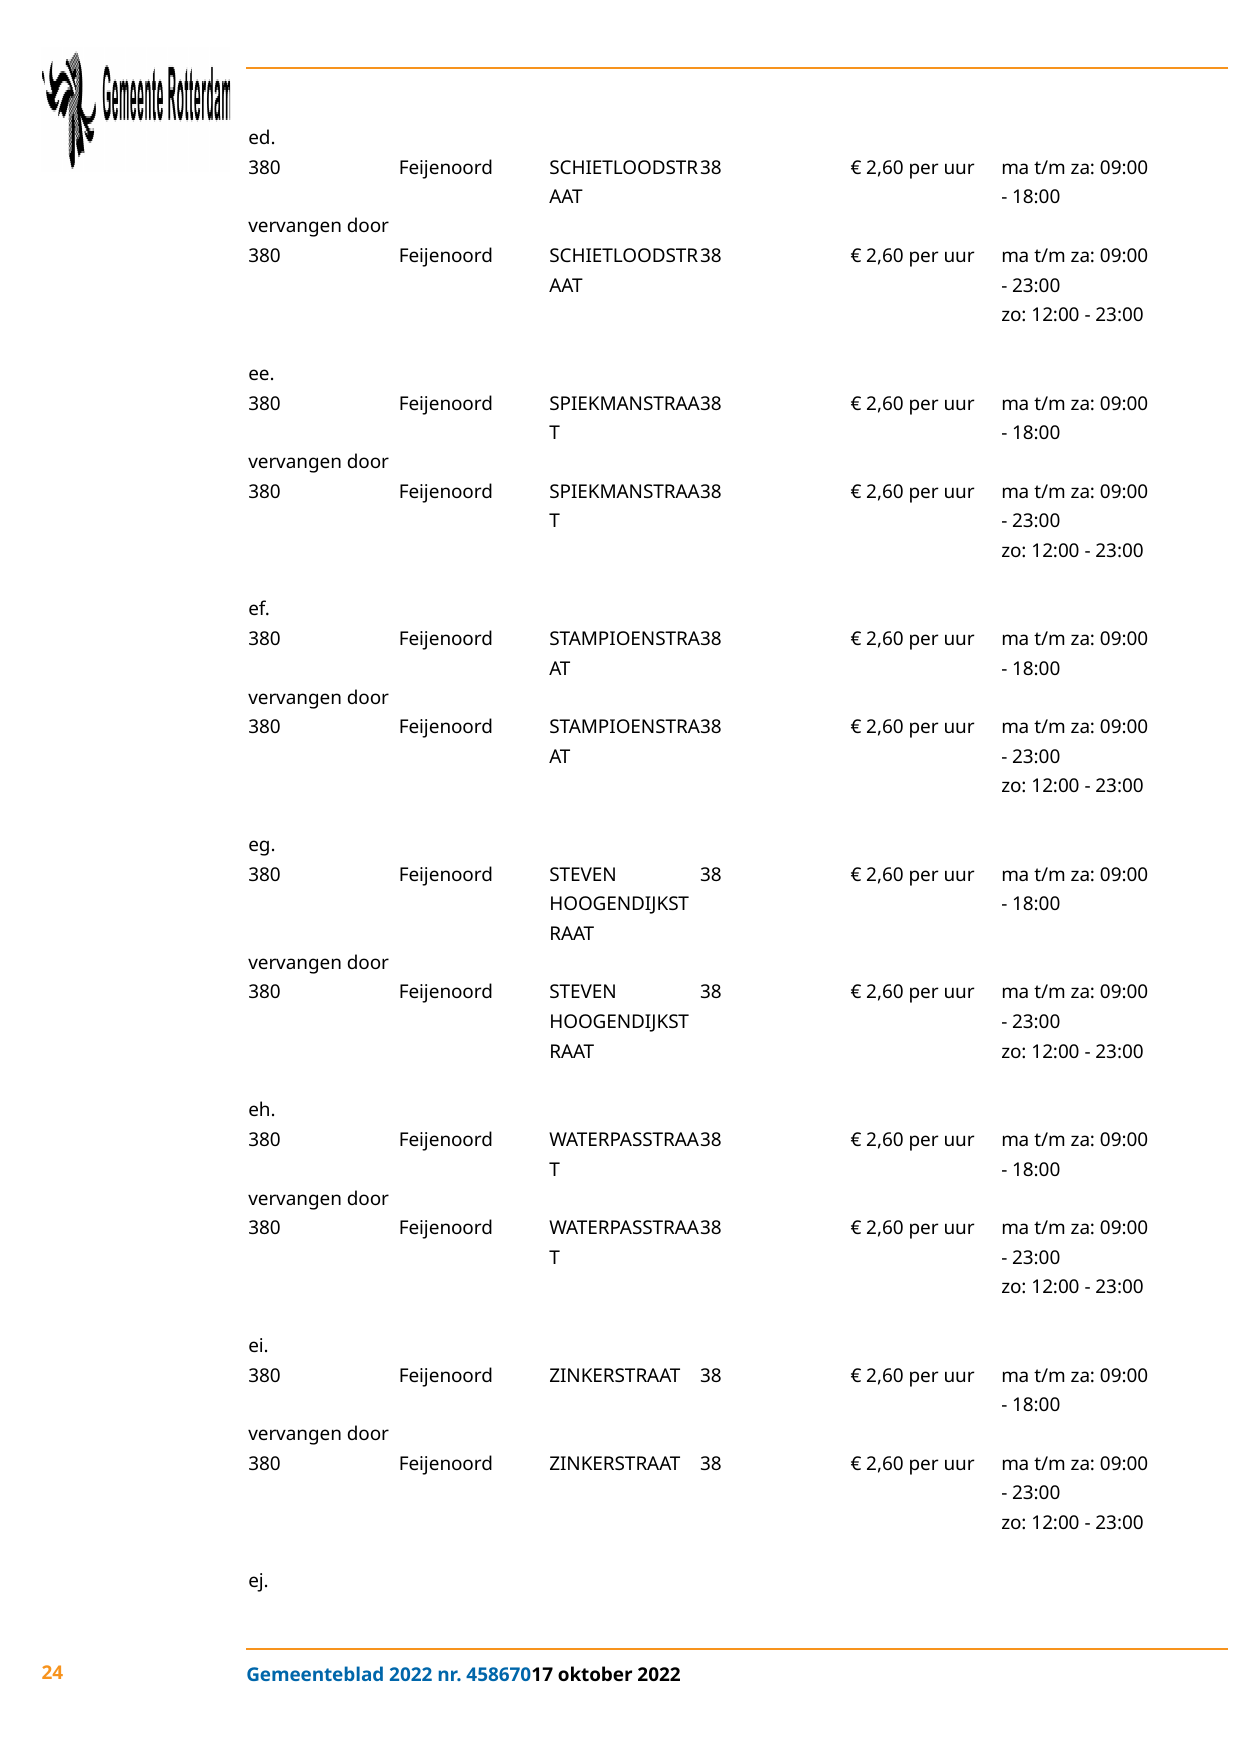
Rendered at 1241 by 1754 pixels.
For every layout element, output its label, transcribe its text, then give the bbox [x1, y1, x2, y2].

text ed. [248, 124, 1152, 150]
text ee. [248, 360, 1152, 386]
table_header Feijenoord [399, 1450, 549, 1535]
table_header ma t/m za: 09:00 - 23:00 zo: 12:00 - 23:00 [1001, 1450, 1152, 1535]
table_header ma t/m za: 09:00 - 18:00 [1001, 154, 1152, 209]
table_header Feijenoord [399, 714, 549, 798]
table_header SPIEKMANSTRAAT [549, 390, 700, 445]
table_header WATERPASSTRAAT [549, 1126, 700, 1181]
table_header Feijenoord [399, 1126, 549, 1181]
table_header Feijenoord [399, 390, 549, 445]
table_header Feijenoord [399, 242, 549, 327]
table_header 380 [248, 1214, 398, 1299]
table_header € 2,60 per uur [850, 1450, 1001, 1535]
table_header € 2,60 per uur [850, 979, 1001, 1064]
table_header 38 [700, 1450, 850, 1535]
table_header 380 [248, 979, 398, 1064]
table_header 380 [248, 478, 398, 563]
text eh. [248, 1096, 1152, 1122]
text vervangen door [248, 1185, 1152, 1210]
table_header WATERPASSTRAAT [549, 1214, 700, 1299]
table_header ma t/m za: 09:00 - 23:00 zo: 12:00 - 23:00 [1001, 979, 1152, 1064]
table_header SCHIETLOODSTRAAT [549, 154, 700, 209]
table_header 380 [248, 154, 398, 209]
table_header Feijenoord [399, 625, 549, 681]
table_header ZINKERSTRAAT [549, 1362, 700, 1417]
table_header ma t/m za: 09:00 - 18:00 [1001, 390, 1152, 445]
text ej. [248, 1568, 1152, 1593]
table_header STEVEN HOOGENDIJKSTRAAT [549, 979, 700, 1064]
table_header € 2,60 per uur [850, 861, 1001, 946]
table_header ma t/m za: 09:00 - 18:00 [1001, 1362, 1152, 1417]
table_header 380 [248, 714, 398, 798]
table_header € 2,60 per uur [850, 154, 1001, 209]
table_header Feijenoord [399, 154, 549, 209]
table_header ma t/m za: 09:00 - 18:00 [1001, 1126, 1152, 1181]
table_header 380 [248, 1450, 398, 1535]
table_header 380 [248, 625, 398, 681]
table_header 38 [700, 1362, 850, 1417]
table_header 38 [700, 625, 850, 681]
table_header STAMPIOENSTRAAT [549, 625, 700, 681]
table_header 38 [700, 979, 850, 1064]
table_header ma t/m za: 09:00 - 18:00 [1001, 861, 1152, 946]
text vervangen door [248, 949, 1152, 975]
text vervangen door [248, 684, 1152, 709]
table_header ma t/m za: 09:00 - 23:00 zo: 12:00 - 23:00 [1001, 714, 1152, 798]
table_header 380 [248, 1126, 398, 1181]
table_header 38 [700, 242, 850, 327]
table_header Feijenoord [399, 478, 549, 563]
table_header Feijenoord [399, 861, 549, 946]
table_header € 2,60 per uur [850, 242, 1001, 327]
table_header € 2,60 per uur [850, 390, 1001, 445]
table_header ma t/m za: 09:00 - 23:00 zo: 12:00 - 23:00 [1001, 242, 1152, 327]
table_header 38 [700, 714, 850, 798]
table_header 380 [248, 861, 398, 946]
table_header Feijenoord [399, 1362, 549, 1417]
table_header STAMPIOENSTRAAT [549, 714, 700, 798]
table_header € 2,60 per uur [850, 1126, 1001, 1181]
table_header 38 [700, 390, 850, 445]
table_header 38 [700, 154, 850, 209]
table_header 38 [700, 1214, 850, 1299]
table_header ma t/m za: 09:00 - 18:00 [1001, 625, 1152, 681]
table_header 38 [700, 861, 850, 946]
table_header 380 [248, 242, 398, 327]
table_header ZINKERSTRAAT [549, 1450, 700, 1535]
table_header € 2,60 per uur [850, 625, 1001, 681]
table_header ma t/m za: 09:00 - 23:00 zo: 12:00 - 23:00 [1001, 478, 1152, 563]
picture [41, 47, 231, 172]
text vervangen door [248, 213, 1152, 238]
text ei. [248, 1332, 1152, 1358]
table_header Feijenoord [399, 1214, 549, 1299]
table_header 380 [248, 1362, 398, 1417]
table_header € 2,60 per uur [850, 1362, 1001, 1417]
text vervangen door [248, 1420, 1152, 1446]
table_header SPIEKMANSTRAAT [549, 478, 700, 563]
table_header € 2,60 per uur [850, 714, 1001, 798]
table_header € 2,60 per uur [850, 478, 1001, 563]
table_header STEVEN HOOGENDIJKSTRAAT [549, 861, 700, 946]
table_header Feijenoord [399, 979, 549, 1064]
table_header ma t/m za: 09:00 - 23:00 zo: 12:00 - 23:00 [1001, 1214, 1152, 1299]
table_header 38 [700, 1126, 850, 1181]
text eg. [248, 831, 1152, 857]
table_header SCHIETLOODSTRAAT [549, 242, 700, 327]
table_header 380 [248, 390, 398, 445]
text vervangen door [248, 448, 1152, 474]
text ef. [248, 596, 1152, 621]
table_header 38 [700, 478, 850, 563]
table_header € 2,60 per uur [850, 1214, 1001, 1299]
